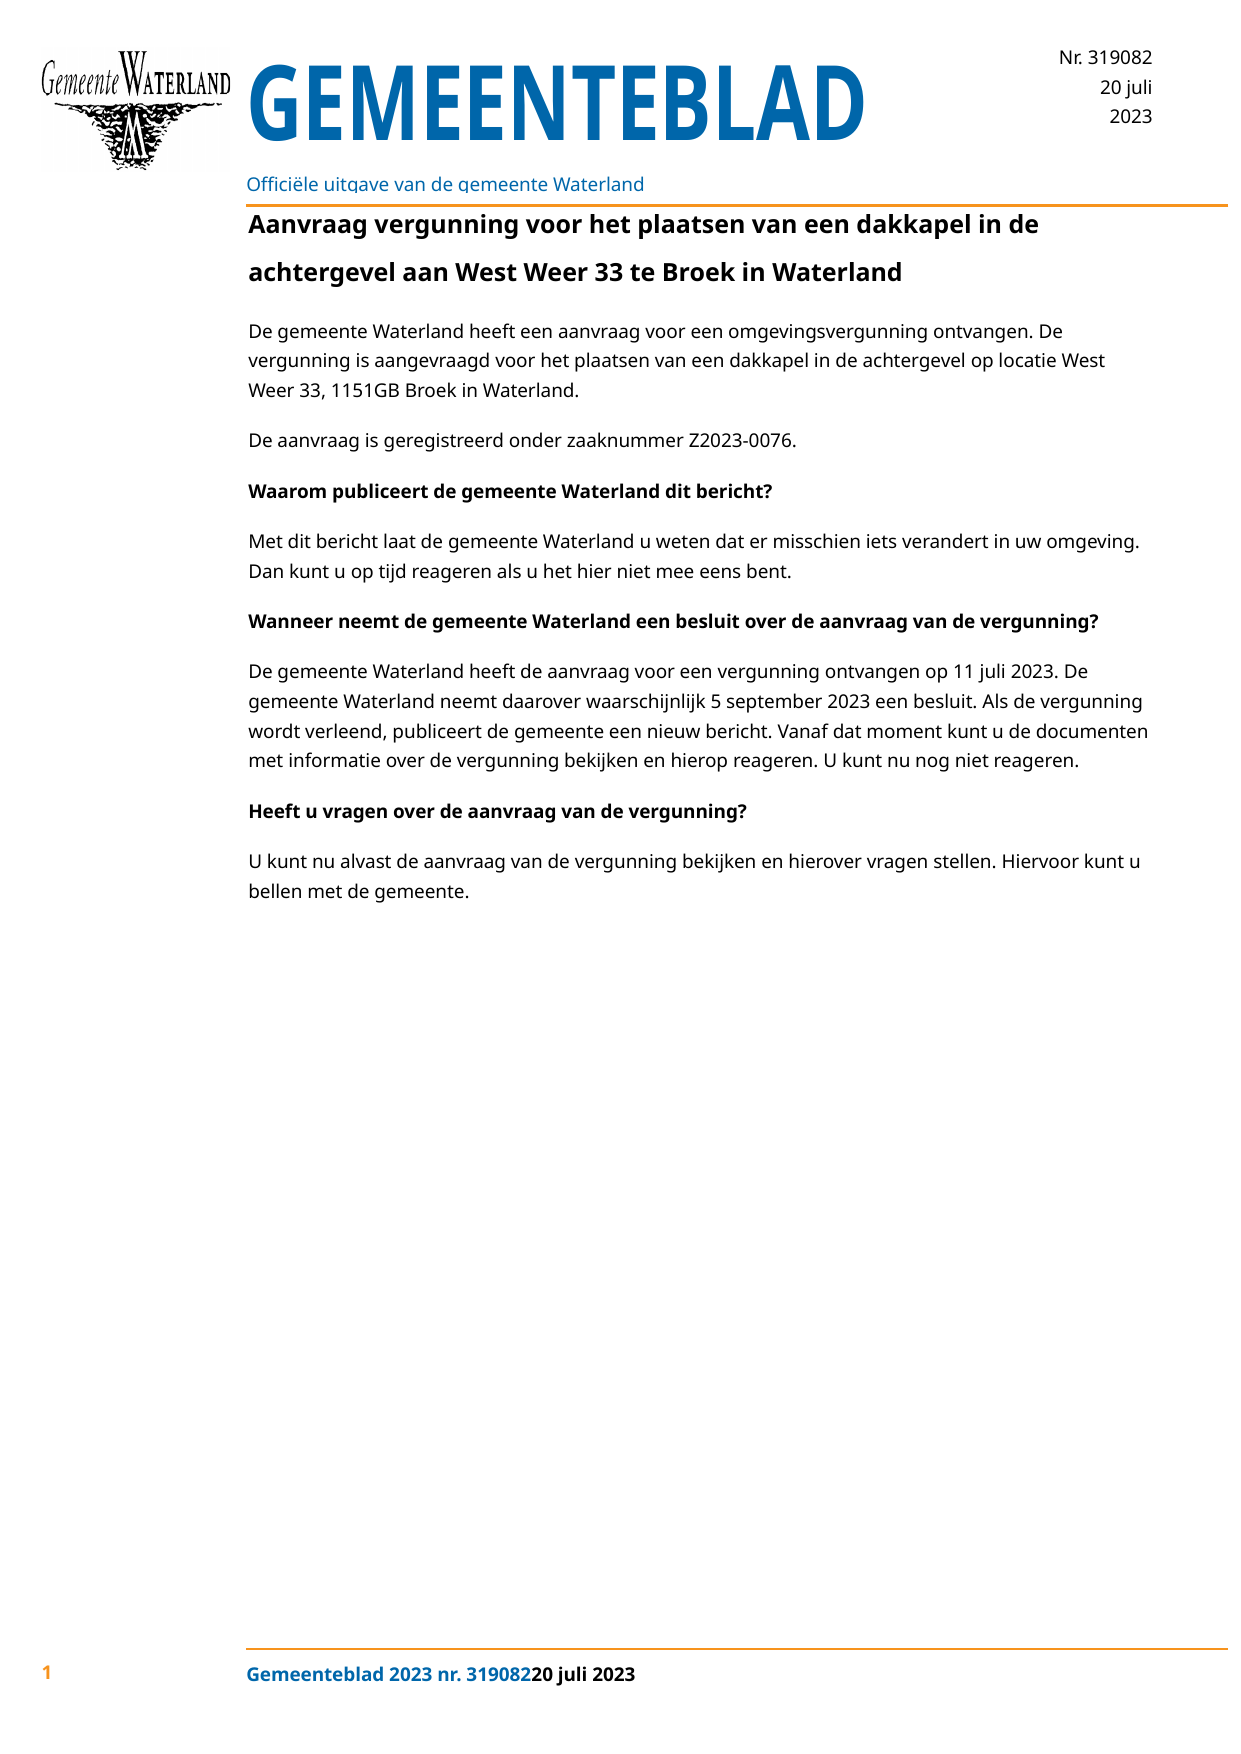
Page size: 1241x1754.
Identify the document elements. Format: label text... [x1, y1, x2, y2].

text De gemeente Waterland heeft een aanvraag voor een omgevingsvergunning ontvangen. De vergunning is aangevraagd voor het plaatsen van een dakkapel in de achtergevel op locatie West Weer 33, 1151GB Broek in Waterland. [248, 318, 1152, 403]
text Aanvraag vergunning voor het plaatsen van een dakkapel in de achtergevel aan West Weer 33 te Broek in Waterland [248, 207, 1152, 288]
picture [41, 47, 231, 172]
text Wanneer neemt de gemeente Waterland een besluit over de aanvraag van de vergunning? [248, 608, 1152, 634]
text De gemeente Waterland heeft de aanvraag voor een vergunning ontvangen op 11 juli 2023. De gemeente Waterland neemt daarover waarschijnlijk 5 september 2023 een besluit. Als de vergunning wordt verleend, publiceert de gemeente een nieuw bericht. Vanaf dat moment kunt u de documenten met informatie over de vergunning bekijken en hierop reageren. U kunt nu nog niet reageren. [248, 659, 1152, 773]
text Met dit bericht laat de gemeente Waterland u weten dat er misschien iets verandert in uw omgeving. Dan kunt u op tijd reageren als u het hier niet mee eens bent. [248, 528, 1152, 584]
text Heeft u vragen over de aanvraag van de vergunning? [248, 798, 1152, 824]
text Waarom publiceert de gemeente Waterland dit bericht? [248, 478, 1152, 504]
text U kunt nu alvast de aanvraag van de vergunning bekijken en hierover vragen stellen. Hiervoor kunt u bellen met de gemeente. [248, 848, 1152, 904]
text De aanvraag is geregistreerd onder zaaknummer Z2023-0076. [248, 427, 1152, 453]
